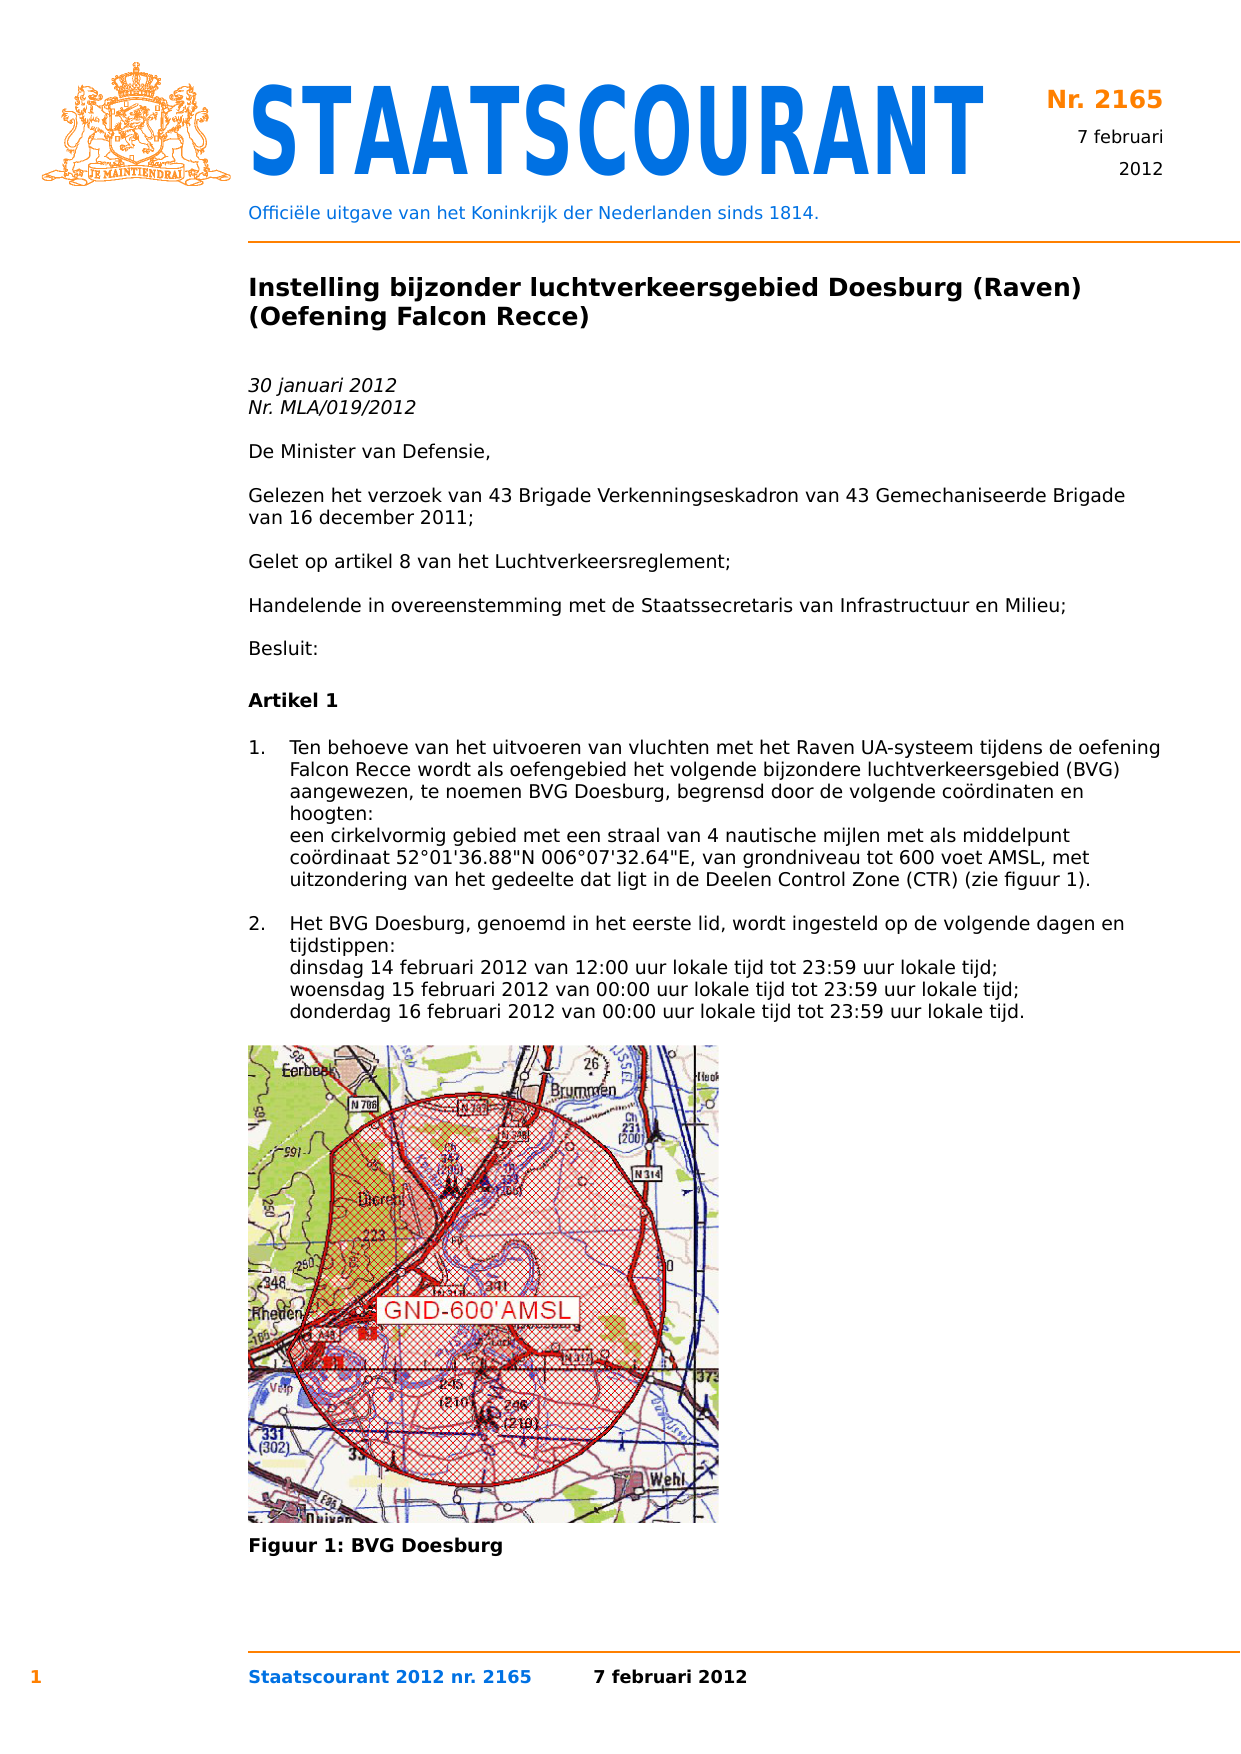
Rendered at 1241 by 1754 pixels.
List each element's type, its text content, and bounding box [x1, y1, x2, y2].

table_cell Officiële uitgave van het Koninkrijk der Nederlanden sinds 1814. [248, 203, 1240, 241]
text Besluit: [248, 638, 1163, 660]
text Gelezen het verzoek van 43 Brigade Verkenningseskadron van 43 Gemechaniseerde Brigade van 16 december 2011; [248, 485, 1163, 529]
table_cell 7 februari [998, 121, 1240, 153]
subtitle Instelling bijzonder luchtverkeersgebied Doesburg (Raven) (Oefening Falcon Recce) [248, 273, 1163, 331]
table_header STAATSCOURANT [248, 62, 998, 203]
text 2. Het BVG Doesburg, genoemd in het eerste lid, wordt ingesteld op de volgende dagen en tijdstippen: [248, 913, 1163, 957]
text 30 januari 2012 [248, 375, 1163, 397]
table_cell 2012 [998, 153, 1240, 203]
text De Minister van Defensie, [248, 441, 1163, 463]
text Gelet op artikel 8 van het Luchtverkeersreglement; [248, 551, 1163, 573]
subtitle Artikel 1 [248, 690, 1163, 712]
text woensdag 15 februari 2012 van 00:00 uur lokale tijd tot 23:59 uur lokale tijd; [289, 979, 1163, 1001]
picture [248, 1044, 721, 1524]
text Nr. MLA/019/2012 [248, 397, 1163, 419]
table_header [25, 62, 248, 241]
text Figuur 1: BVG Doesburg [248, 1535, 720, 1557]
picture [41, 62, 231, 186]
text donderdag 16 februari 2012 van 00:00 uur lokale tijd tot 23:59 uur lokale tijd. [289, 1001, 1163, 1023]
text dinsdag 14 februari 2012 van 12:00 uur lokale tijd tot 23:59 uur lokale tijd; [289, 957, 1163, 979]
table_header Nr. 2165 [998, 62, 1240, 121]
text Handelende in overeenstemming met de Staatssecretaris van Infrastructuur en Milieu; [248, 594, 1163, 616]
text 1. Ten behoeve van het uitvoeren van vluchten met het Raven UA-systeem tijdens de oefening Falcon Recce wordt als oefengebied het volgende bijzondere luchtverkeersgebied (BVG) aangewezen, te noemen BVG Doesburg, begrensd door de volgende coördinaten en hoogten: [248, 737, 1163, 825]
text een cirkelvormig gebied met een straal van 4 nautische mijlen met als middelpunt coördinaat 52°01'36.88"N 006°07'32.64"E, van grondniveau tot 600 voet AMSL, met uitzondering van het gedeelte dat ligt in de Deelen Control Zone (CTR) (zie figuur 1). [289, 825, 1163, 891]
